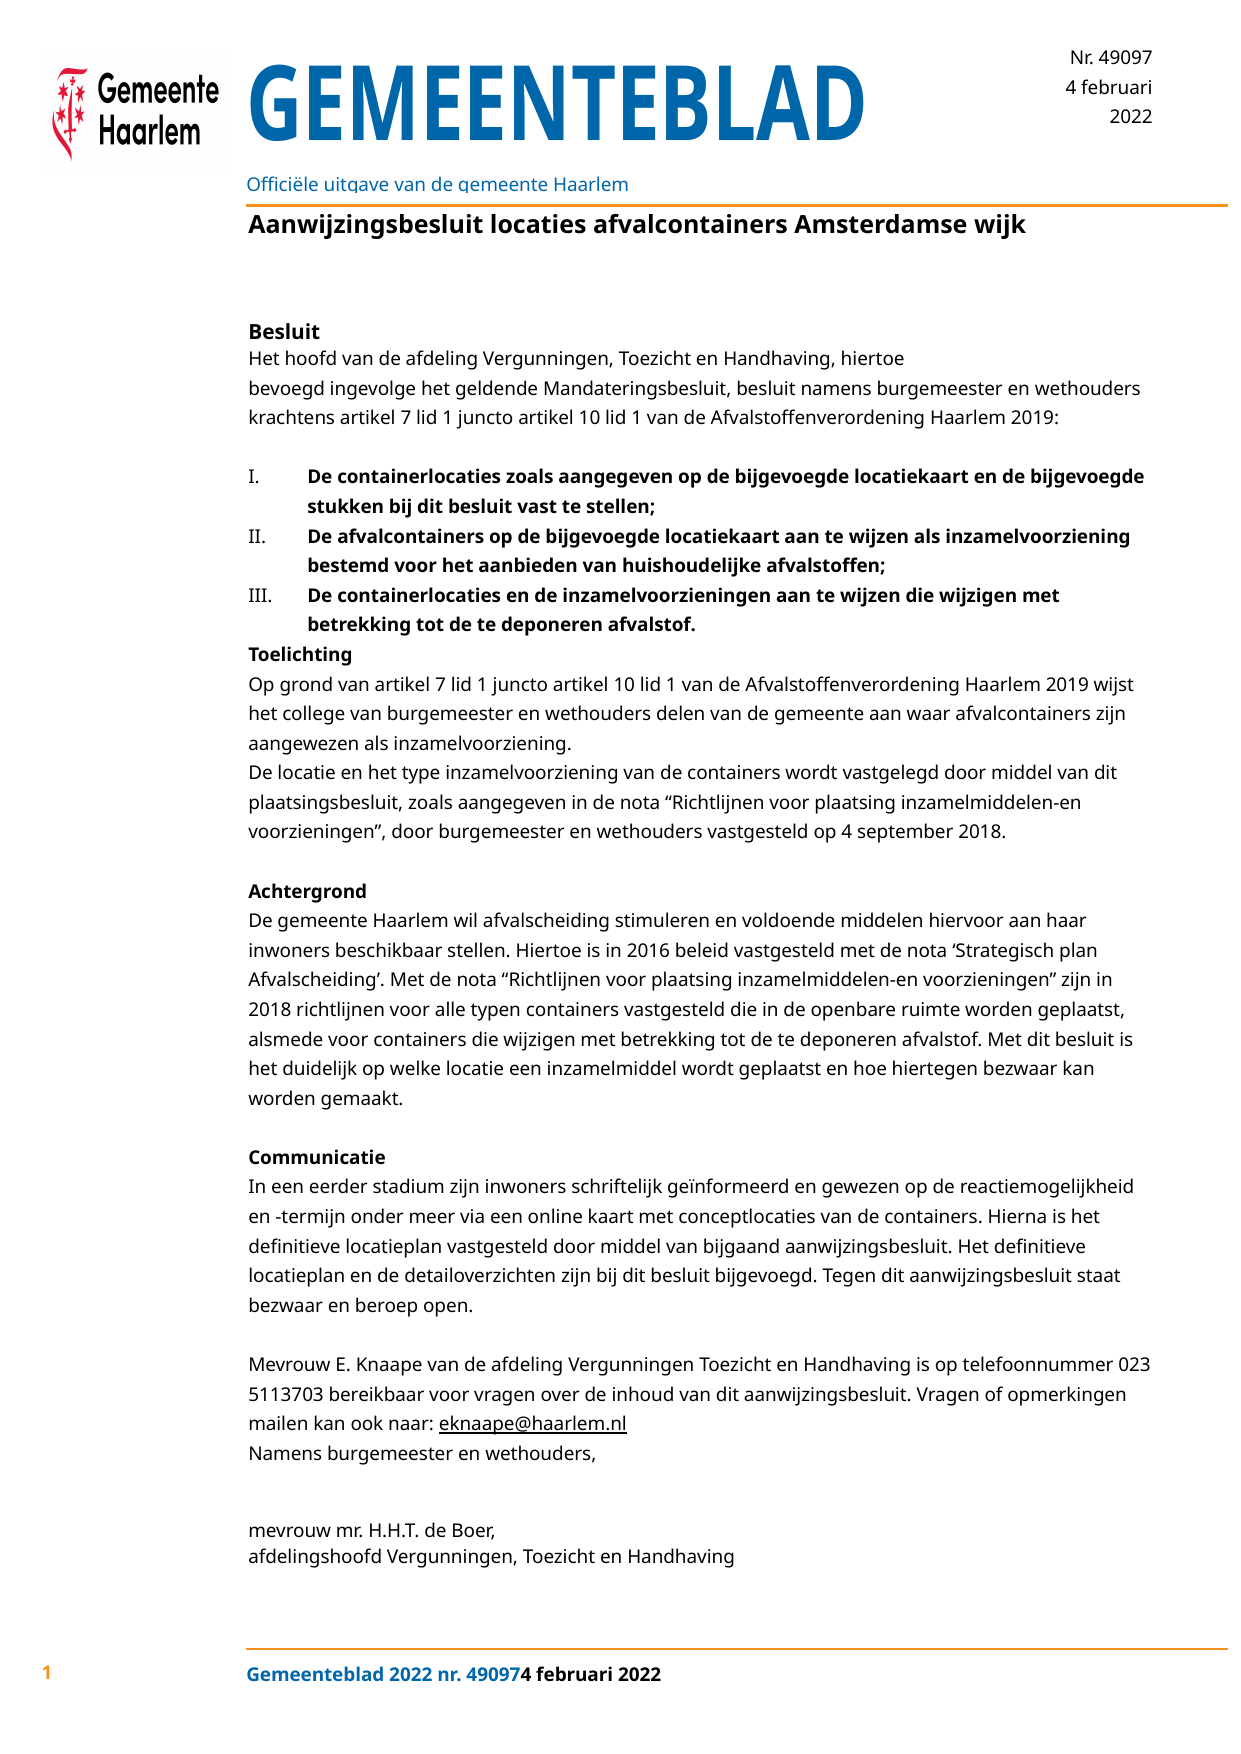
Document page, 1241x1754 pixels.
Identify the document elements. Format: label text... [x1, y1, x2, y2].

list De containerlocaties zoals aangegeven op de bijgevoegde locatiekaart en de bijgevoegde stukken bij dit besluit vast te stellen; [248, 464, 1152, 519]
list De containerlocaties en de inzamelvoorzieningen aan te wijzen die wijzigen met betrekking tot de te deponeren afvalstof. [248, 582, 1152, 637]
text In een eerder stadium zijn inwoners schriftelijk geïnformeerd en gewezen op de reactiemogelijkheid en -termijn onder meer via een online kaart met conceptlocaties van de containers. Hierna is het definitieve locatieplan vastgesteld door middel van bijgaand aanwijzingsbesluit. Het definitieve locatieplan en de detailoverzichten zijn bij dit besluit bijgevoegd. Tegen dit aanwijzingsbesluit staat bezwaar en beroep open. [248, 1174, 1152, 1318]
text bevoegd ingevolge het geldende Mandateringsbesluit, besluit namens burgemeester en wethouders krachtens artikel 7 lid 1 juncto artikel 10 lid 1 van de Afvalstoffenverordening Haarlem 2019: [248, 375, 1152, 430]
list De afvalcontainers op de bijgevoegde locatiekaart aan te wijzen als inzamelvoorziening bestemd voor het aanbieden van huishoudelijke afvalstoffen; [248, 523, 1152, 578]
text Op grond van artikel 7 lid 1 juncto artikel 10 lid 1 van de Afvalstoffenverordening Haarlem 2019 wijst het college van burgemeester en wethouders delen van de gemeente aan waar afvalcontainers zijn aangewezen als inzamelvoorziening. [248, 671, 1152, 756]
text Aanwijzingsbesluit locaties afvalcontainers Amsterdamse wijk [248, 207, 1152, 241]
picture [41, 47, 231, 172]
text Toelichting [248, 641, 1152, 667]
text mevrouw mr. H.H.T. de Boer, [248, 1517, 1152, 1543]
text afdelingshoofd Vergunningen, Toezicht en Handhaving [248, 1543, 1152, 1568]
text De gemeente Haarlem wil afvalscheiding stimuleren en voldoende middelen hiervoor aan haar inwoners beschikbaar stellen. Hiertoe is in 2016 beleid vastgesteld met de nota ‘Strategisch plan Afvalscheiding’. Met de nota “Richtlijnen voor plaatsing inzamelmiddelen-en voorzieningen” zijn in 2018 richtlijnen voor alle typen containers vastgesteld die in de openbare ruimte worden geplaatst, alsmede voor containers die wijzigen met betrekking tot de te deponeren afvalstof. Met dit besluit is het duidelijk op welke locatie een inzamelmiddel wordt geplaatst en hoe hiertegen bezwaar kan worden gemaakt. [248, 907, 1152, 1111]
text Besluit [248, 317, 1152, 345]
text De locatie en het type inzamelvoorziening van de containers wordt vastgelegd door middel van dit plaatsingsbesluit, zoals aangegeven in de nota “Richtlijnen voor plaatsing inzamelmiddelen-en voorzieningen”, door burgemeester en wethouders vastgesteld op 4 september 2018. [248, 759, 1152, 844]
text Het hoofd van de afdeling Vergunningen, Toezicht en Handhaving, hiertoe [248, 345, 1152, 371]
text Namens burgemeester en wethouders, [248, 1440, 1152, 1466]
text Communicatie [248, 1144, 1152, 1170]
text Mevrouw E. Knaape van de afdeling Vergunningen Toezicht en Handhaving is op telefoonnummer 023 5113703 bereikbaar voor vragen over de inhoud van dit aanwijzingsbesluit. Vragen of opmerkingen mailen kan ook naar: eknaape@haarlem.nl [248, 1351, 1152, 1436]
text Achtergrond [248, 878, 1152, 903]
